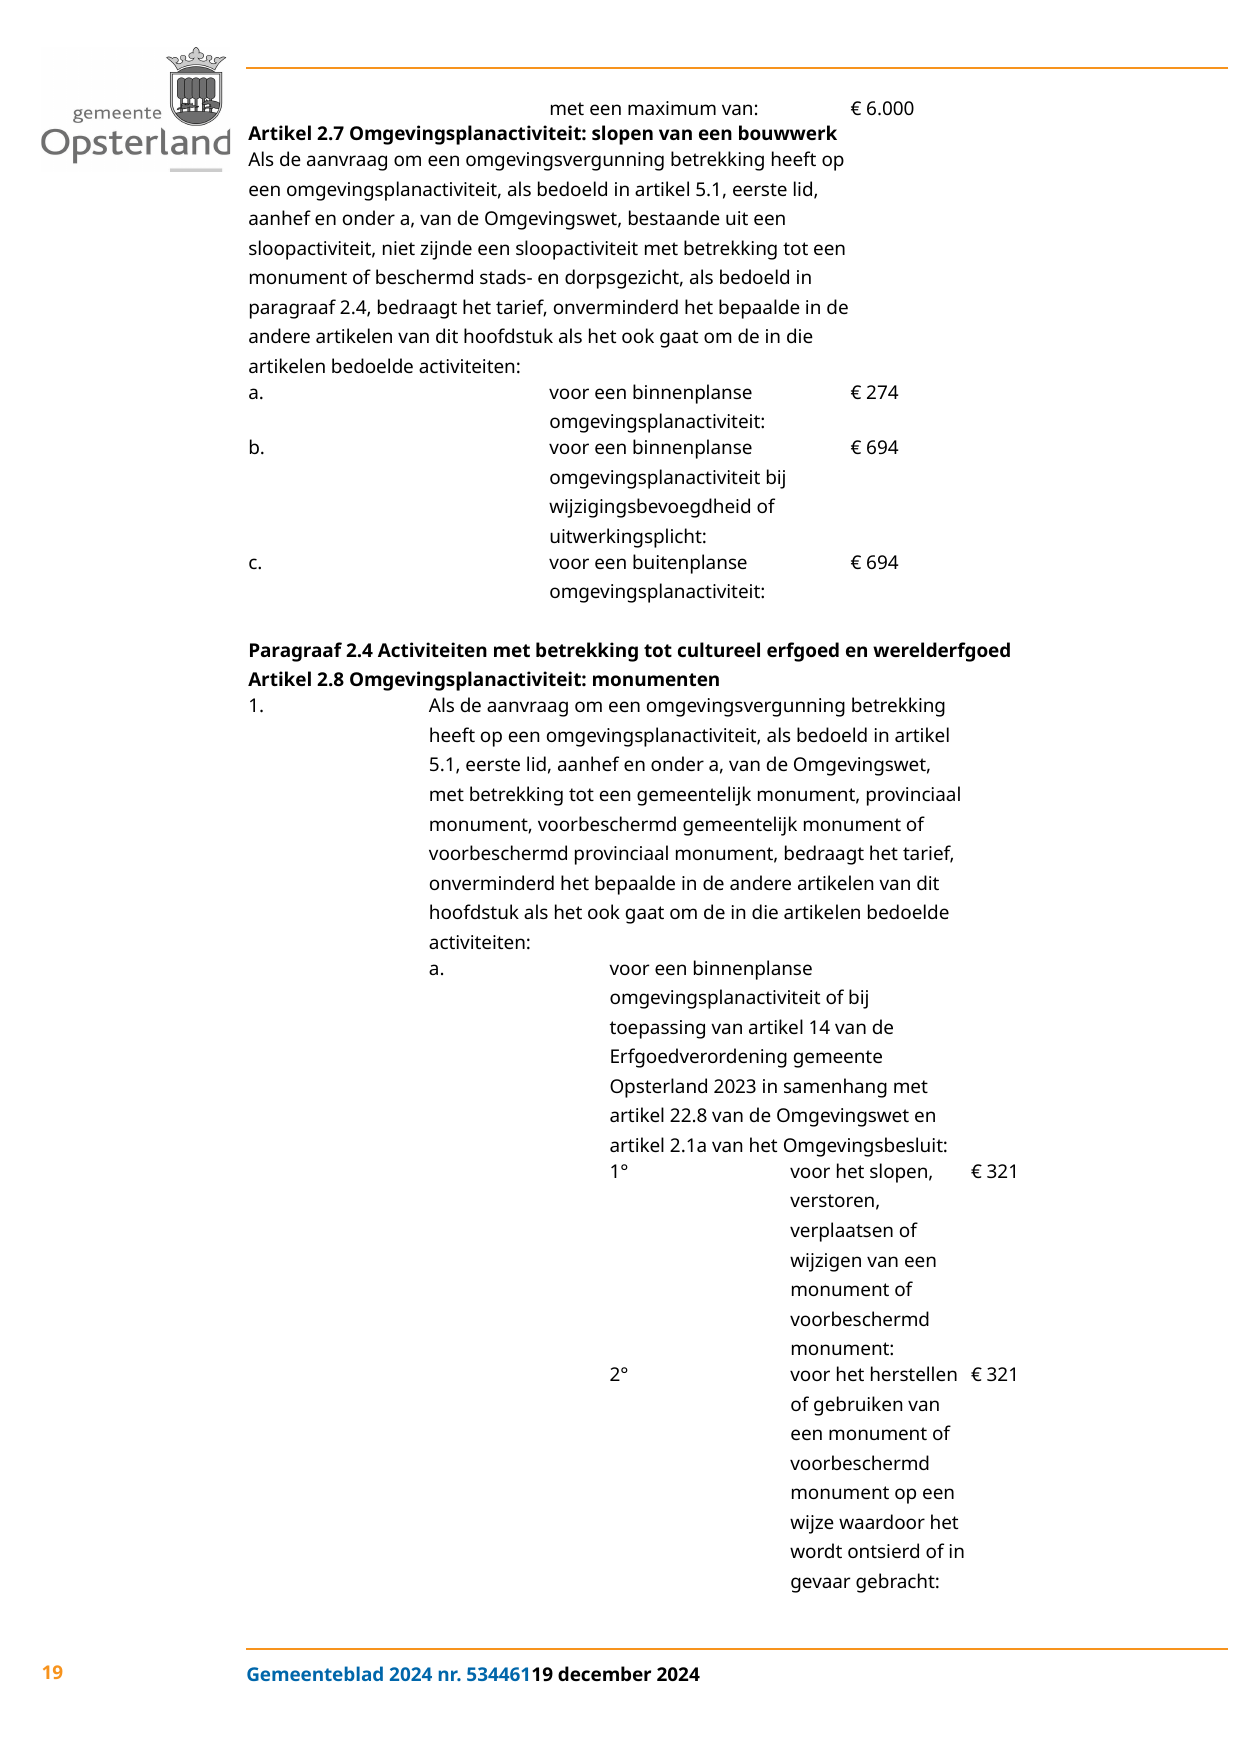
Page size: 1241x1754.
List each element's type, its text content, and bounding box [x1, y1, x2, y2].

table_cell voor een buitenplanse omgevingsplanactiviteit: [549, 549, 850, 604]
table_cell Als de aanvraag om een omgevingsvergunning betrekking heeft op een omgevingsplanactiviteit, als bedoeld in artikel 5.1, eerste lid, aanhef en onder a, van de Omgevingswet, met betrekking tot een gemeentelijk monument, provinciaal monument, voorbeschermd gemeentelijk monument of voorbeschermd provinciaal monument, bedraagt het tarief, onverminderd het bepaalde in de andere artikelen van dit hoofdstuk als het ook gaat om de in die artikelen bedoelde activiteiten: [429, 693, 971, 955]
table_cell 1° [609, 1158, 790, 1361]
table_cell c. [248, 549, 549, 604]
table_cell voor een binnenplanse omgevingsplanactiviteit bij wijzigingsbevoegdheid of uitwerkingsplicht: [549, 434, 850, 549]
table_cell b. [248, 434, 549, 549]
table_cell [248, 95, 549, 121]
picture [41, 47, 231, 172]
table_cell [971, 693, 1152, 955]
table_cell [248, 1361, 429, 1594]
table_cell [248, 1158, 429, 1361]
table_header [971, 667, 1152, 692]
table_cell [850, 146, 1152, 379]
table_cell [429, 1361, 609, 1594]
table_cell met een maximum van: [549, 95, 850, 121]
table_header Artikel 2.8 Omgevingsplanactiviteit: monumenten [248, 667, 971, 692]
table_cell a. [248, 379, 549, 434]
table_cell 2° [609, 1361, 790, 1594]
table_cell € 274 [850, 379, 1152, 434]
table_cell [429, 1158, 609, 1361]
table_cell [971, 955, 1152, 1158]
table_cell [248, 955, 429, 1158]
table_cell € 6.000 [850, 95, 1152, 121]
table_cell € 694 [850, 434, 1152, 549]
table_cell [850, 121, 1152, 146]
table_cell 1. [248, 693, 429, 955]
table_cell € 694 [850, 549, 1152, 604]
table_cell a. [429, 955, 609, 1158]
table_cell Artikel 2.7 Omgevingsplanactiviteit: slopen van een bouwwerk [248, 121, 850, 146]
table_cell voor het slopen, verstoren, verplaatsen of wijzigen van een monument of voorbeschermd monument: [790, 1158, 971, 1361]
table_cell Als de aanvraag om een omgevingsvergunning betrekking heeft op een omgevingsplanactiviteit, als bedoeld in artikel 5.1, eerste lid, aanhef en onder a, van de Omgevingswet, bestaande uit een sloopactiviteit, niet zijnde een sloopactiviteit met betrekking tot een monument of beschermd stads- en dorpsgezicht, als bedoeld in paragraaf 2.4, bedraagt het tarief, onverminderd het bepaalde in de andere artikelen van dit hoofdstuk als het ook gaat om de in die artikelen bedoelde activiteiten: [248, 146, 850, 379]
table_cell € 321 [971, 1361, 1152, 1594]
table_cell voor het herstellen of gebruiken van een monument of voorbeschermd monument op een wijze waardoor het wordt ontsierd of in gevaar gebracht: [790, 1361, 971, 1594]
table_cell € 321 [971, 1158, 1152, 1361]
table_cell voor een binnenplanse omgevingsplanactiviteit: [549, 379, 850, 434]
table_cell voor een binnenplanse omgevingsplanactiviteit of bij toepassing van artikel 14 van de Erfgoedverordening gemeente Opsterland 2023 in samenhang met artikel 22.8 van de Omgevingswet en artikel 2.1a van het Omgevingsbesluit: [609, 955, 971, 1158]
text Paragraaf 2.4 Activiteiten met betrekking tot cultureel erfgoed en werelderfgoed [248, 637, 1152, 663]
